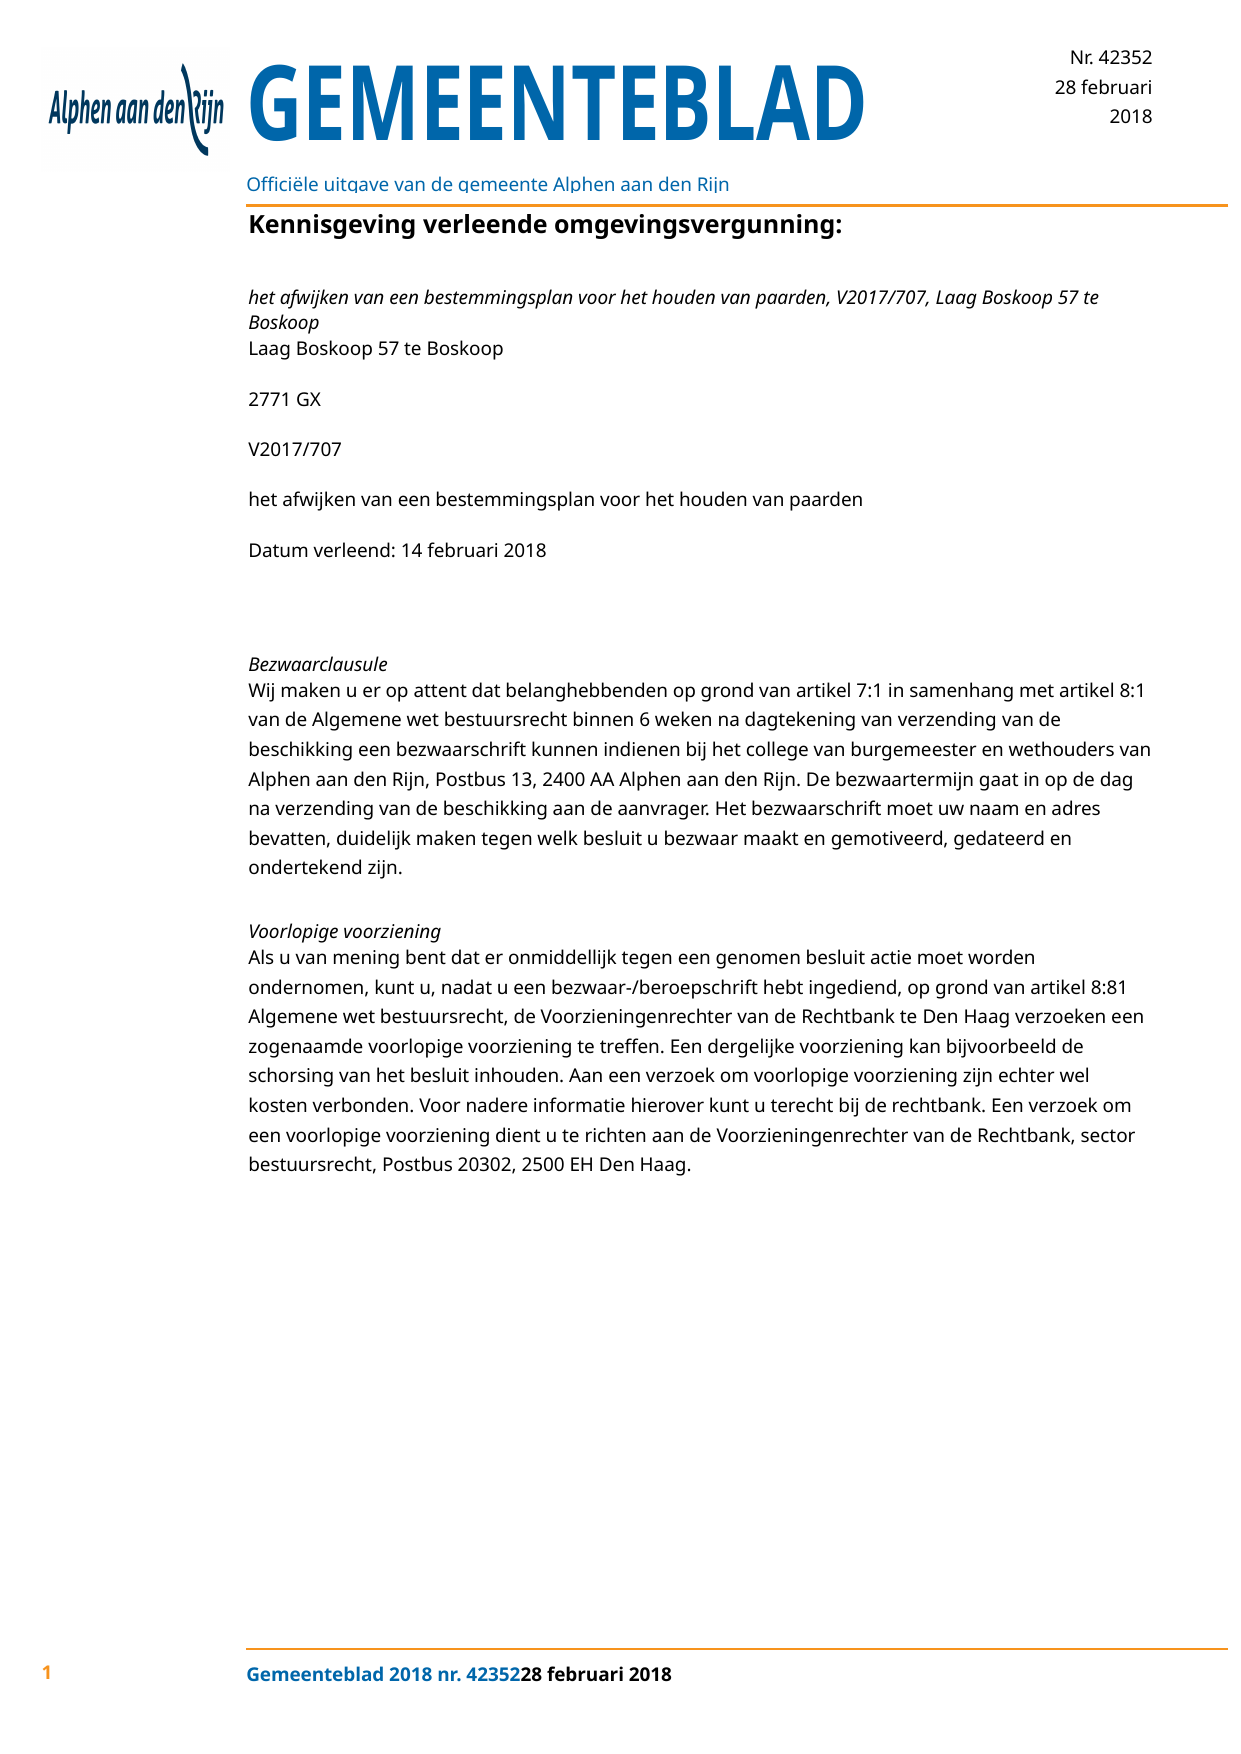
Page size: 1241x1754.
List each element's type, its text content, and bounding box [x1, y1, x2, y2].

text 2771 GX [248, 386, 1152, 411]
text Wij maken u er op attent dat belanghebbenden op grond van artikel 7:1 in samenhang met artikel 8:1 van de Algemene wet bestuursrecht binnen 6 weken na dagtekening van verzending van de beschikking een bezwaarschrift kunnen indienen bij het college van burgemeester en wethouders van Alphen aan den Rijn, Postbus 13, 2400 AA Alphen aan den Rijn. De bezwaartermijn gaat in op de dag na verzending van de beschikking aan de aanvrager. Het bezwaarschrift moet uw naam en adres bevatten, duidelijk maken tegen welk besluit u bezwaar maakt en gemotiveerd, gedateerd en ondertekend zijn. [248, 677, 1152, 880]
text Bezwaarclausule [248, 651, 1152, 677]
picture [41, 47, 231, 172]
text Voorlopige voorziening [248, 918, 1152, 944]
text Laag Boskoop 57 te Boskoop [248, 335, 1152, 361]
text het afwijken van een bestemmingsplan voor het houden van paarden, V2017/707, Laag Boskoop 57 te Boskoop [248, 284, 1152, 335]
text Kennisgeving verleende omgevingsvergunning: [248, 207, 1152, 241]
text Datum verleend: 14 februari 2018 [248, 537, 1152, 563]
text Als u van mening bent dat er onmiddellijk tegen een genomen besluit actie moet worden ondernomen, kunt u, nadat u een bezwaar-/beroepschrift hebt ingediend, op grond van artikel 8:81 Algemene wet bestuursrecht, de Voorzieningenrechter van de Rechtbank te Den Haag verzoeken een zogenaamde voorlopige voorziening te treffen. Een dergelijke voorziening kan bijvoorbeeld de schorsing van het besluit inhouden. Aan een verzoek om voorlopige voorziening zijn echter wel kosten verbonden. Voor nadere informatie hierover kunt u terecht bij de rechtbank. Een verzoek om een voorlopige voorziening dient u te richten aan de Voorzieningenrechter van de Rechtbank, sector bestuursrecht, Postbus 20302, 2500 EH Den Haag. [248, 944, 1152, 1177]
text V2017/707 [248, 436, 1152, 462]
text het afwijken van een bestemmingsplan voor het houden van paarden [248, 487, 1152, 512]
